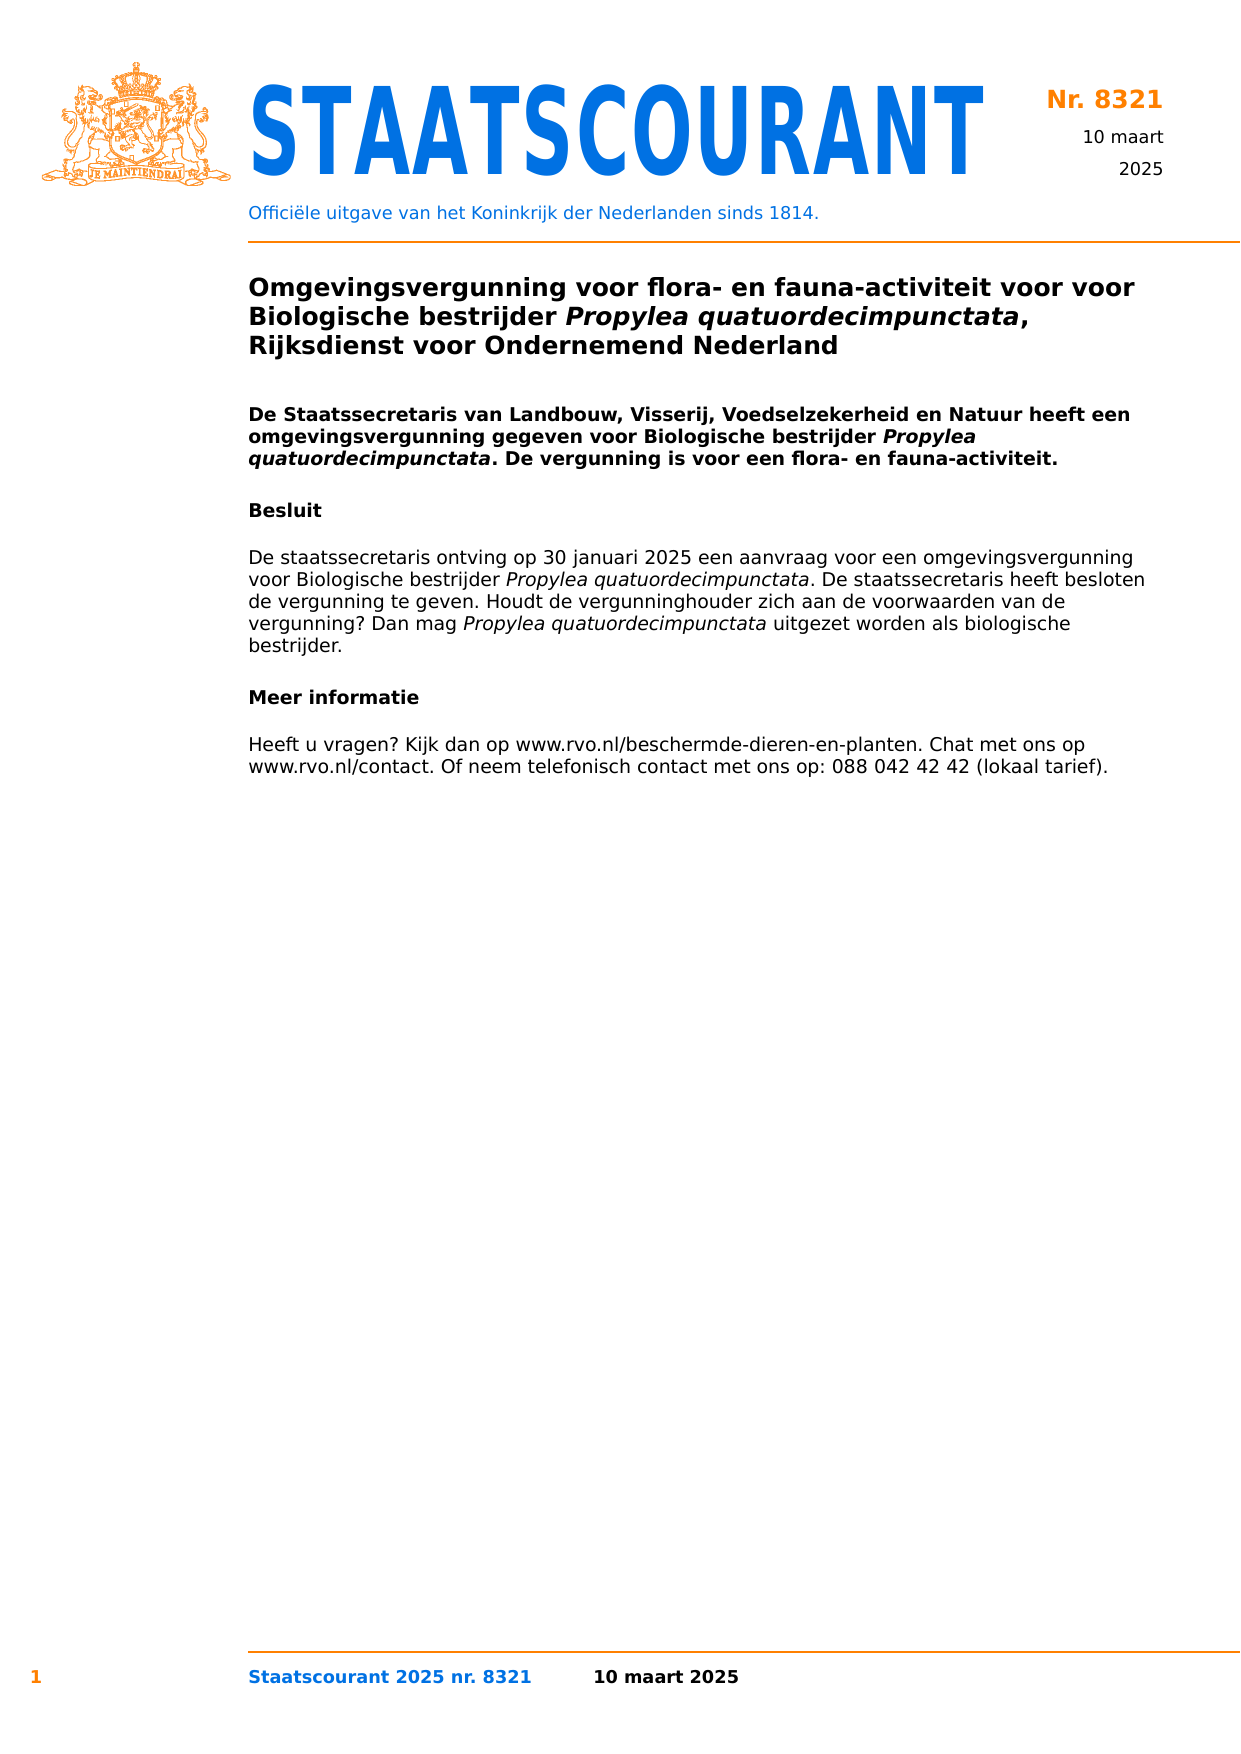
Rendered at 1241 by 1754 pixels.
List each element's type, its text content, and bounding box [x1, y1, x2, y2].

table_cell 10 maart [998, 121, 1240, 153]
table_cell Officiële uitgave van het Koninkrijk der Nederlanden sinds 1814. [248, 203, 1240, 241]
text De staatssecretaris ontving op 30 januari 2025 een aanvraag voor een omgevingsvergunning voor Biologische bestrijder Propylea quatuordecimpunctata. De staatssecretaris heeft besloten de vergunning te geven. Houdt de vergunninghouder zich aan de voorwaarden van de vergunning? Dan mag Propylea quatuordecimpunctata uitgezet worden als biologische bestrijder. [248, 547, 1163, 657]
table_header STAATSCOURANT [248, 62, 998, 203]
table_header Nr. 8321 [998, 62, 1240, 121]
table_cell 2025 [998, 153, 1240, 203]
subtitle Omgevingsvergunning voor flora- en fauna-activiteit voor voor Biologische bestrijder Propylea quatuordecimpunctata, Rijksdienst voor Ondernemend Nederland [248, 273, 1163, 361]
subtitle Besluit [248, 500, 1163, 522]
subtitle Meer informatie [248, 687, 1163, 709]
table_header [25, 62, 248, 241]
text Heeft u vragen? Kijk dan op www.rvo.nl/beschermde-dieren-en-planten. Chat met ons op www.rvo.nl/contact. Of neem telefonisch contact met ons op: 088 042 42 42 (lokaal tarief). [248, 734, 1163, 778]
text De Staatssecretaris van Landbouw, Visserij, Voedselzekerheid en Natuur heeft een omgevingsvergunning gegeven voor Biologische bestrijder Propylea quatuordecimpunctata. De vergunning is voor een flora- en fauna-activiteit. [248, 404, 1163, 470]
picture [41, 62, 231, 186]
